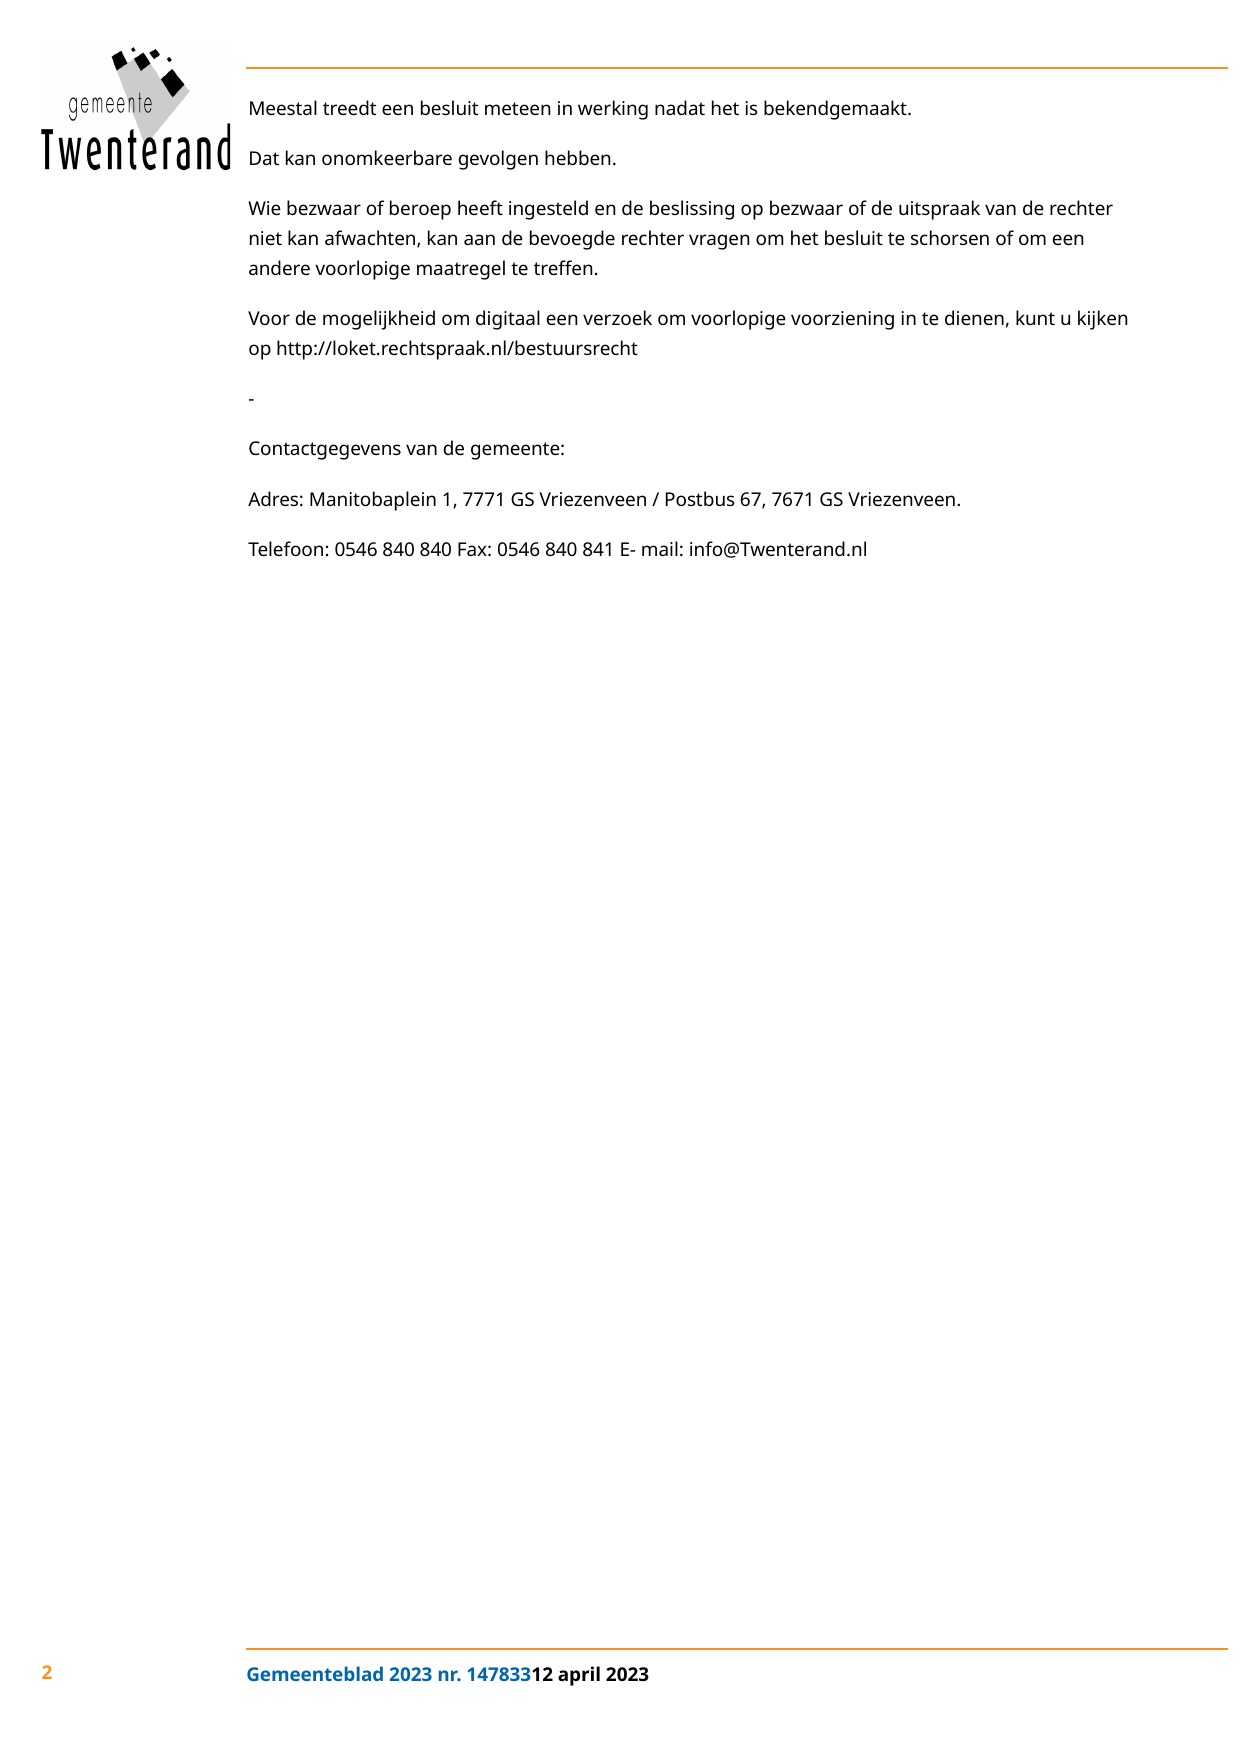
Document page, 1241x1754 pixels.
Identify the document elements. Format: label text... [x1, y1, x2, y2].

text Contactgegevens van de gemeente: [248, 436, 1152, 461]
text Meestal treedt een besluit meteen in werking nadat het is bekendgemaakt. [248, 95, 1152, 121]
picture [41, 47, 231, 172]
text Telefoon: 0546 840 840 Fax: 0546 840 841 E- mail: info@Twenterand.nl [248, 536, 1152, 562]
text - [248, 385, 1152, 411]
text Dat kan onomkeerbare gevolgen hebben. [248, 145, 1152, 171]
text Adres: Manitobaplein 1, 7771 GS Vriezenveen / Postbus 67, 7671 GS Vriezenveen. [248, 486, 1152, 512]
text Voor de mogelijkheid om digitaal een verzoek om voorlopige voorziening in te dienen, kunt u kijken op http://loket.rechtspraak.nl/bestuursrecht [248, 305, 1152, 361]
text Wie bezwaar of beroep heeft ingesteld en de beslissing op bezwaar of de uitspraak van de rechter niet kan afwachten, kan aan de bevoegde rechter vragen om het besluit te schorsen of om een andere voorlopige maatregel te treffen. [248, 196, 1152, 281]
